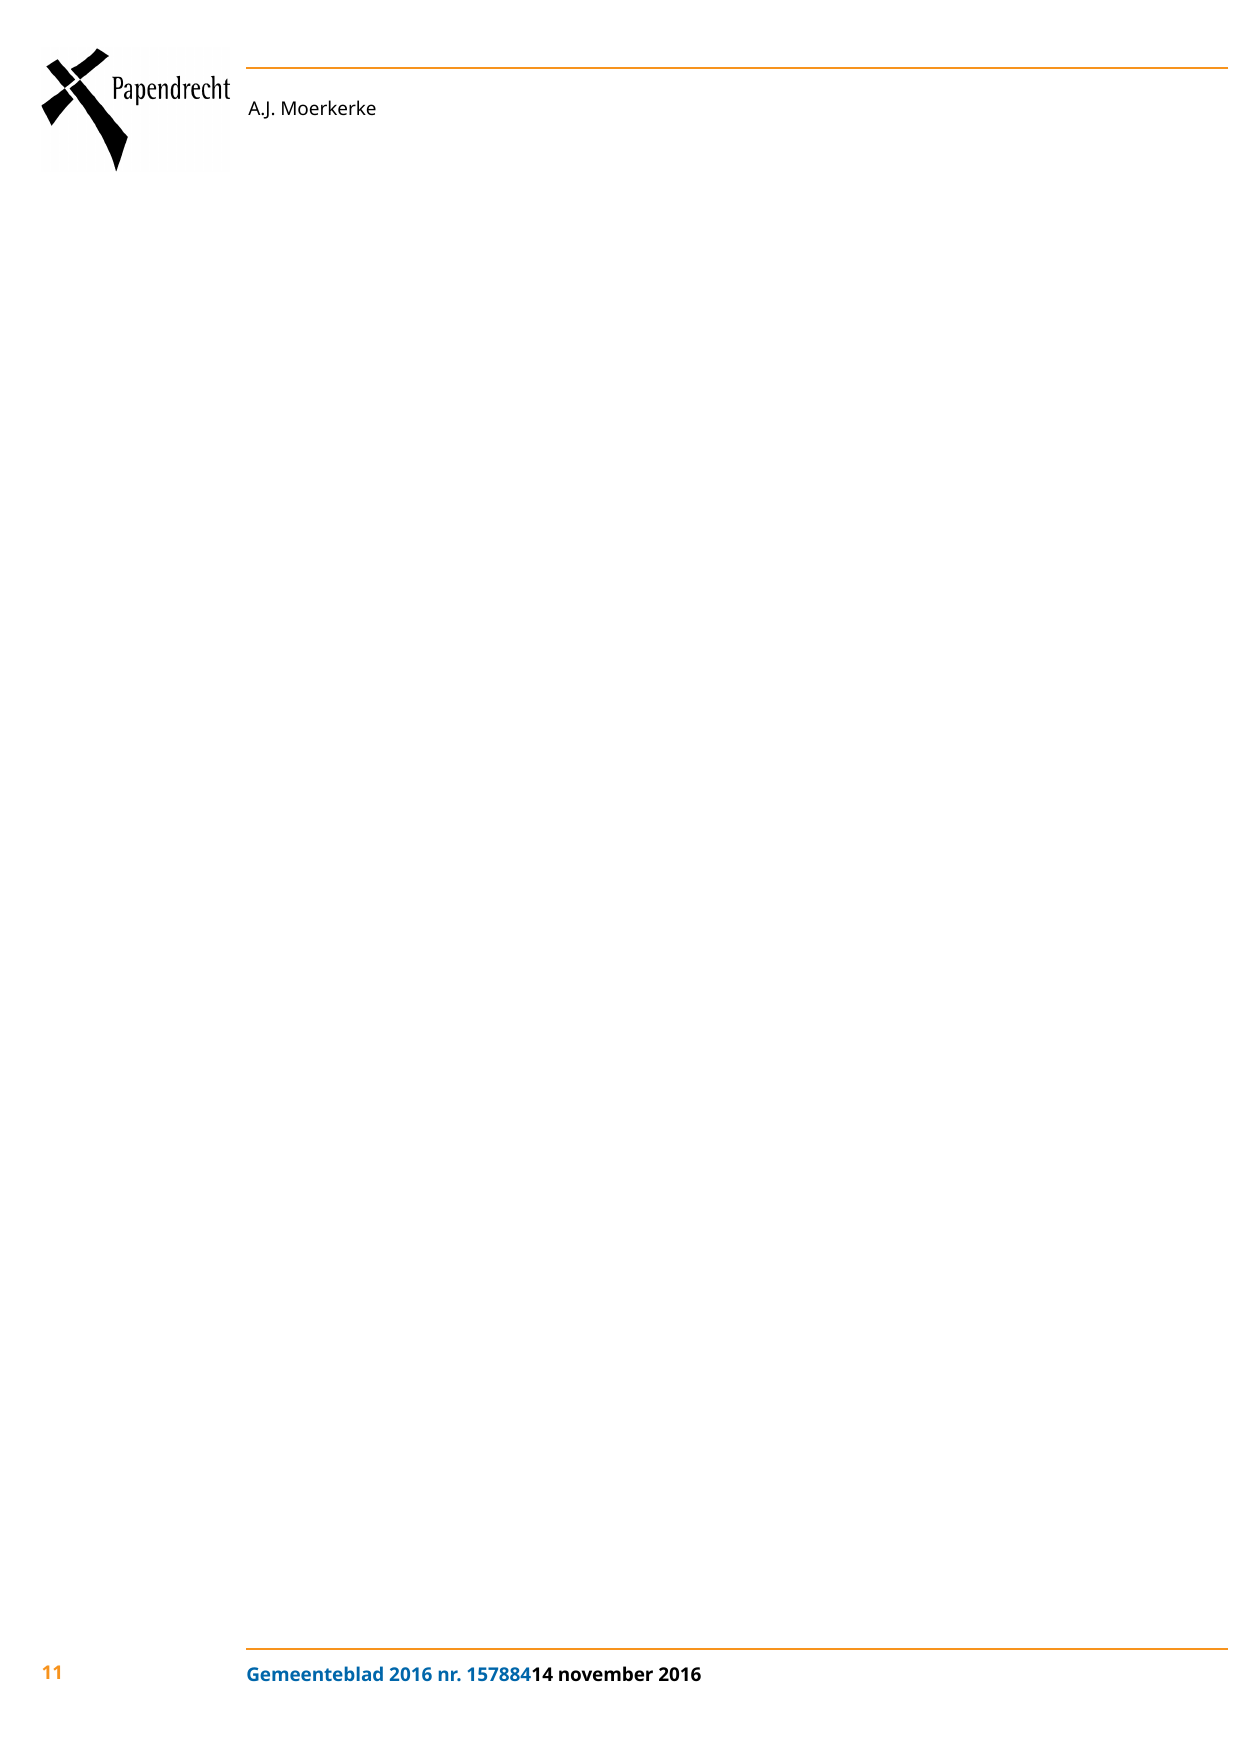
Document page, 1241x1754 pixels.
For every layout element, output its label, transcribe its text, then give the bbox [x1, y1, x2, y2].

picture [41, 47, 231, 172]
text A.J. Moerkerke [248, 95, 1152, 121]
